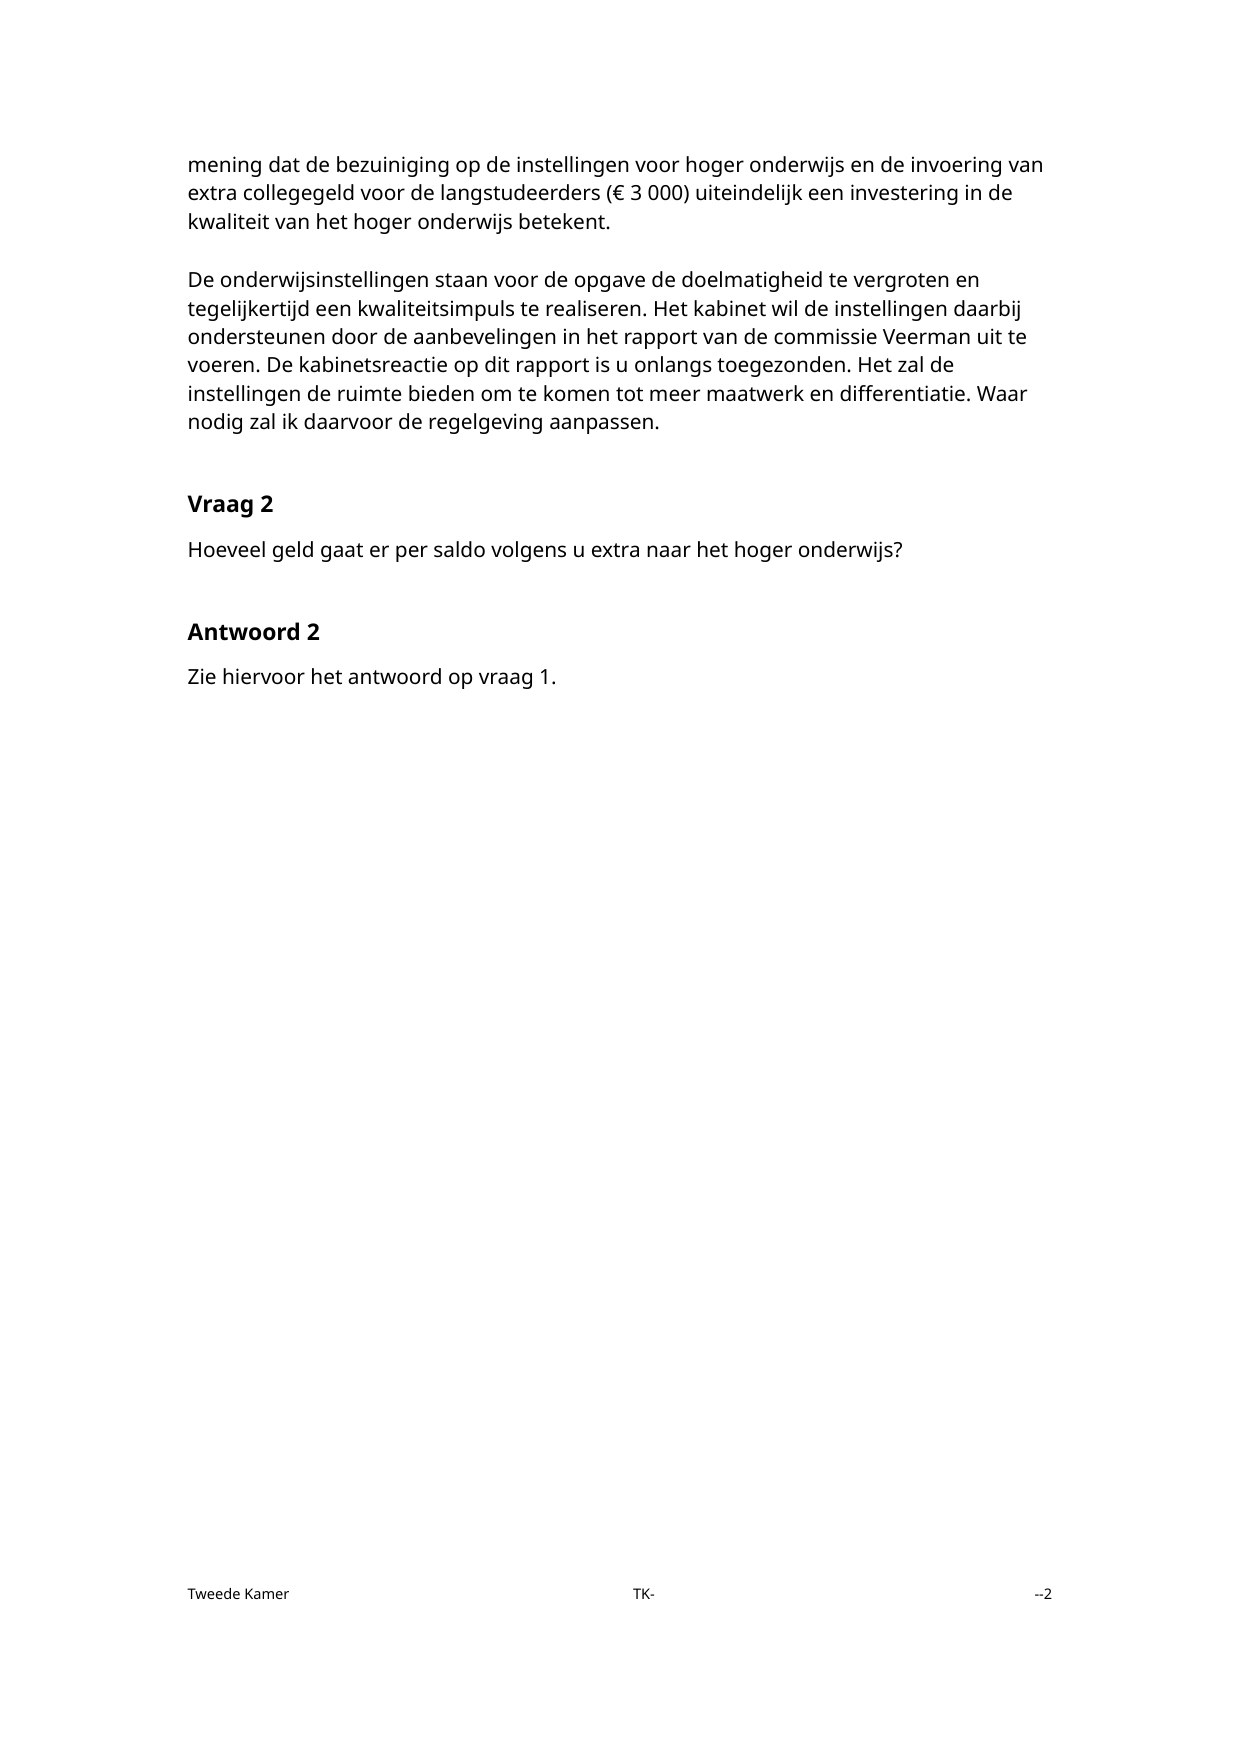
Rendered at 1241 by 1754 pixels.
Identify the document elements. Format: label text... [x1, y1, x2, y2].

text mening dat de bezuiniging op de instellingen voor hoger onderwijs en de invoering van extra collegegeld voor de langstudeerders (€ 3 000) uiteindelijk een investering in de kwaliteit van het hoger onderwijs betekent. [187, 150, 1053, 235]
text Hoeveel geld gaat er per saldo volgens u extra naar het hoger onderwijs? [187, 535, 1053, 563]
subtitle Vraag 2 [187, 488, 1053, 520]
subtitle Antwoord 2 [187, 616, 1053, 647]
text Zie hiervoor het antwoord op vraag 1. [187, 662, 1053, 690]
text De onderwijsinstellingen staan voor de opgave de doelmatigheid te vergroten en tegelijkertijd een kwaliteitsimpuls te realiseren. Het kabinet wil de instellingen daarbij ondersteunen door de aanbevelingen in het rapport van de commissie Veerman uit te voeren. De kabinetsreactie op dit rapport is u onlangs toegezonden. Het zal de instellingen de ruimte bieden om te komen tot meer maatwerk en differentiatie. Waar nodig zal ik daarvoor de regelgeving aanpassen. [187, 265, 1053, 436]
